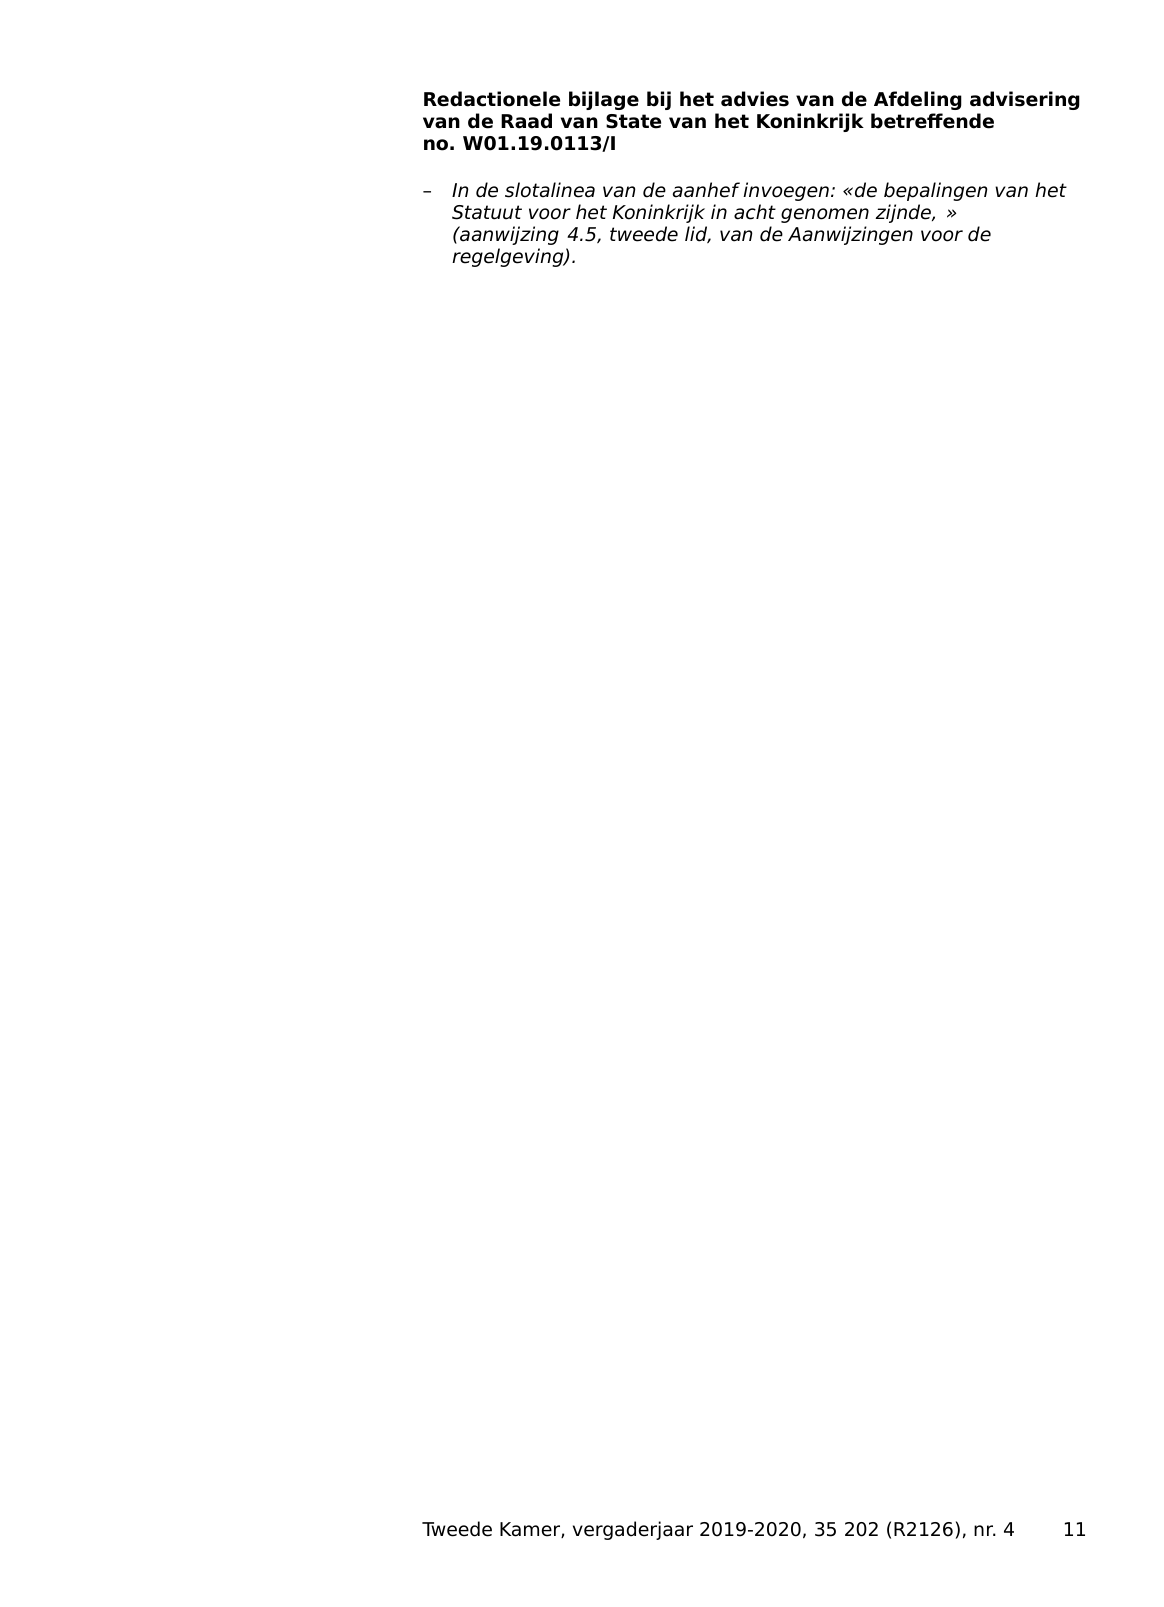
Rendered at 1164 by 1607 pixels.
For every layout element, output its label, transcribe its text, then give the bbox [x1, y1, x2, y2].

text – In de slotalinea van de aanhef invoegen: «de bepalingen van het Statuut voor het Koninkrijk in acht genomen zijnde, » (aanwijzing 4.5, tweede lid, van de Aanwijzingen voor de regelgeving). [422, 180, 1087, 268]
subtitle Redactionele bijlage bij het advies van de Afdeling advisering van de Raad van State van het Koninkrijk betreffende no. W01.19.0113/I [77, 89, 1087, 155]
